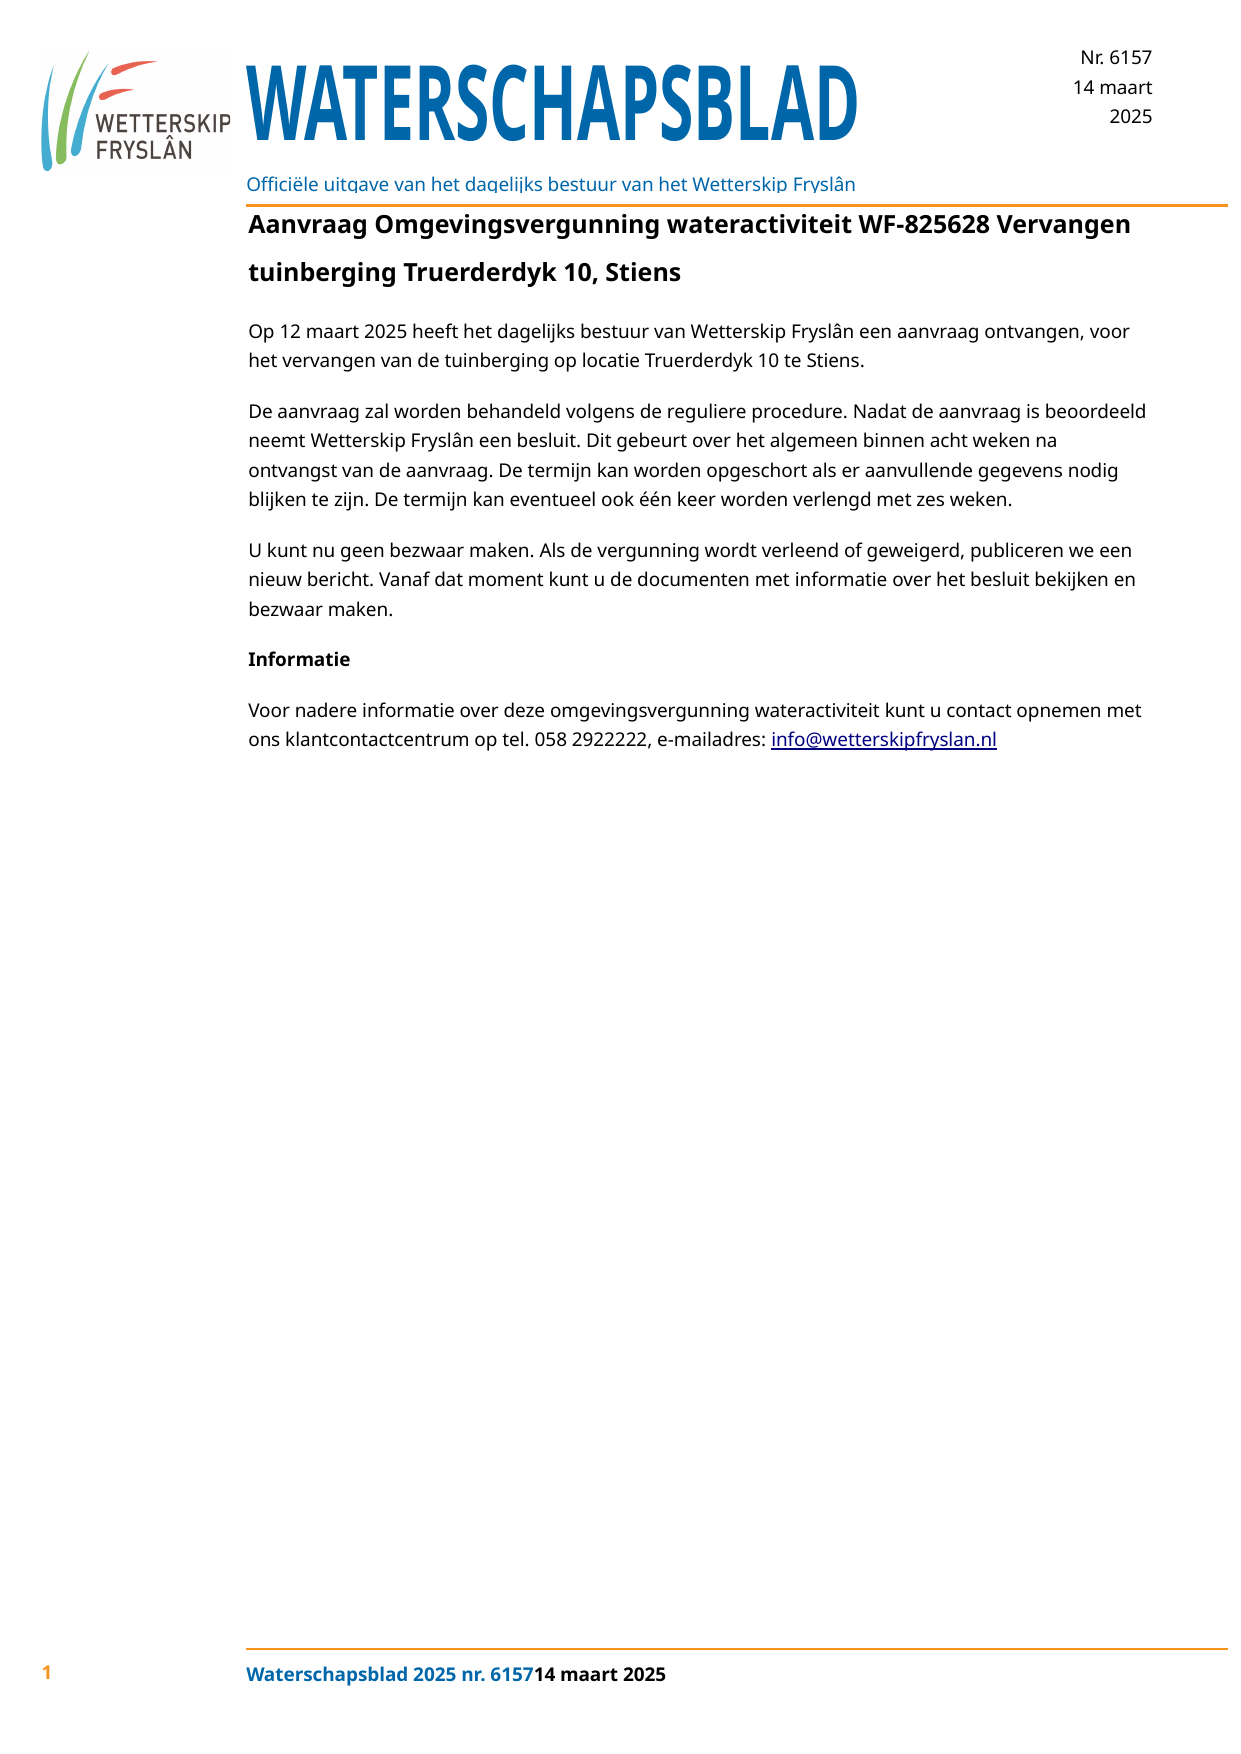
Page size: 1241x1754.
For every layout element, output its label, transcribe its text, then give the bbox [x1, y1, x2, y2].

text U kunt nu geen bezwaar maken. Als de vergunning wordt verleend of geweigerd, publiceren we een nieuw bericht. Vanaf dat moment kunt u de documenten met informatie over het besluit bekijken en bezwaar maken. [248, 537, 1152, 622]
text Voor nadere informatie over deze omgevingsvergunning wateractiviteit kunt u contact opnemen met ons klantcontactcentrum op tel. 058 2922222, e-mailadres: info@wetterskipfryslan.nl [248, 697, 1152, 752]
text Informatie [248, 647, 1152, 672]
picture [41, 47, 231, 172]
text Op 12 maart 2025 heeft het dagelijks bestuur van Wetterskip Fryslân een aanvraag ontvangen, voor het vervangen van de tuinberging op locatie Truerderdyk 10 te Stiens. [248, 318, 1152, 373]
text Aanvraag Omgevingsvergunning wateractiviteit WF-825628 Vervangen tuinberging Truerderdyk 10, Stiens [248, 207, 1152, 288]
text De aanvraag zal worden behandeld volgens de reguliere procedure. Nadat de aanvraag is beoordeeld neemt Wetterskip Fryslân een besluit. Dit gebeurt over het algemeen binnen acht weken na ontvangst van de aanvraag. De termijn kan worden opgeschort als er aanvullende gegevens nodig blijken te zijn. De termijn kan eventueel ook één keer worden verlengd met zes weken. [248, 398, 1152, 512]
